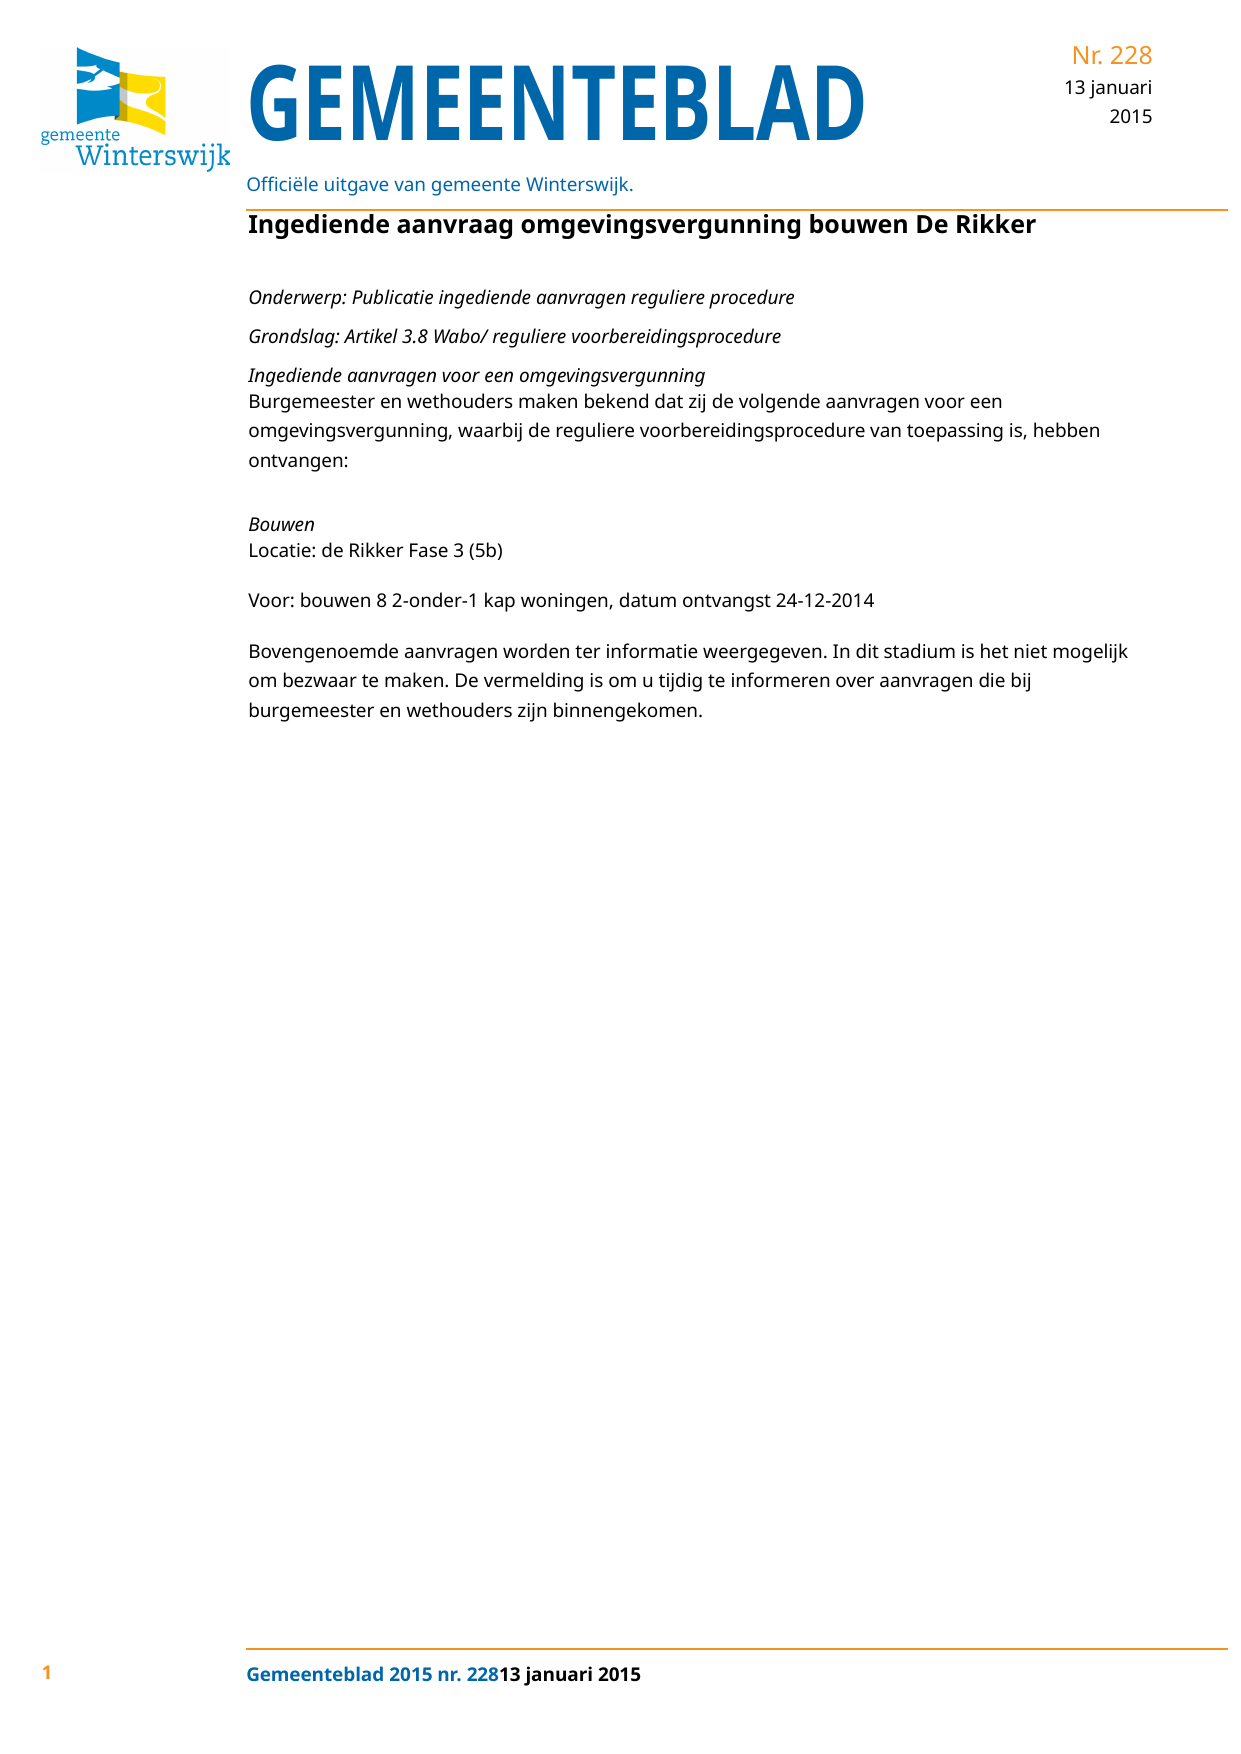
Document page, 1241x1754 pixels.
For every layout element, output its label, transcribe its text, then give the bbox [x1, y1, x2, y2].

text Locatie: de Rikker Fase 3 (5b) [248, 537, 1152, 563]
text Onderwerp: Publicatie ingediende aanvragen reguliere procedure [248, 284, 1152, 309]
text Grondslag: Artikel 3.8 Wabo/ reguliere voorbereidingsprocedure [248, 323, 1152, 349]
text Voor: bouwen 8 2-onder-1 kap woningen, datum ontvangst 24-12-2014 [248, 587, 1152, 613]
text Bovengenoemde aanvragen worden ter informatie weergegeven. In dit stadium is het niet mogelijk om bezwaar te maken. De vermelding is om u tijdig te informeren over aanvragen die bij burgemeester en wethouders zijn binnengekomen. [248, 638, 1152, 723]
picture [225, 153, 231, 162]
text Ingediende aanvragen voor een omgevingsvergunning [248, 362, 1152, 388]
picture [41, 47, 231, 172]
text Bouwen [248, 511, 1152, 537]
text Ingediende aanvraag omgevingsvergunning bouwen De Rikker [248, 211, 1152, 241]
text Burgemeester en wethouders maken bekend dat zij de volgende aanvragen voor een omgevingsvergunning, waarbij de reguliere voorbereidingsprocedure van toepassing is, hebben ontvangen: [248, 388, 1152, 473]
